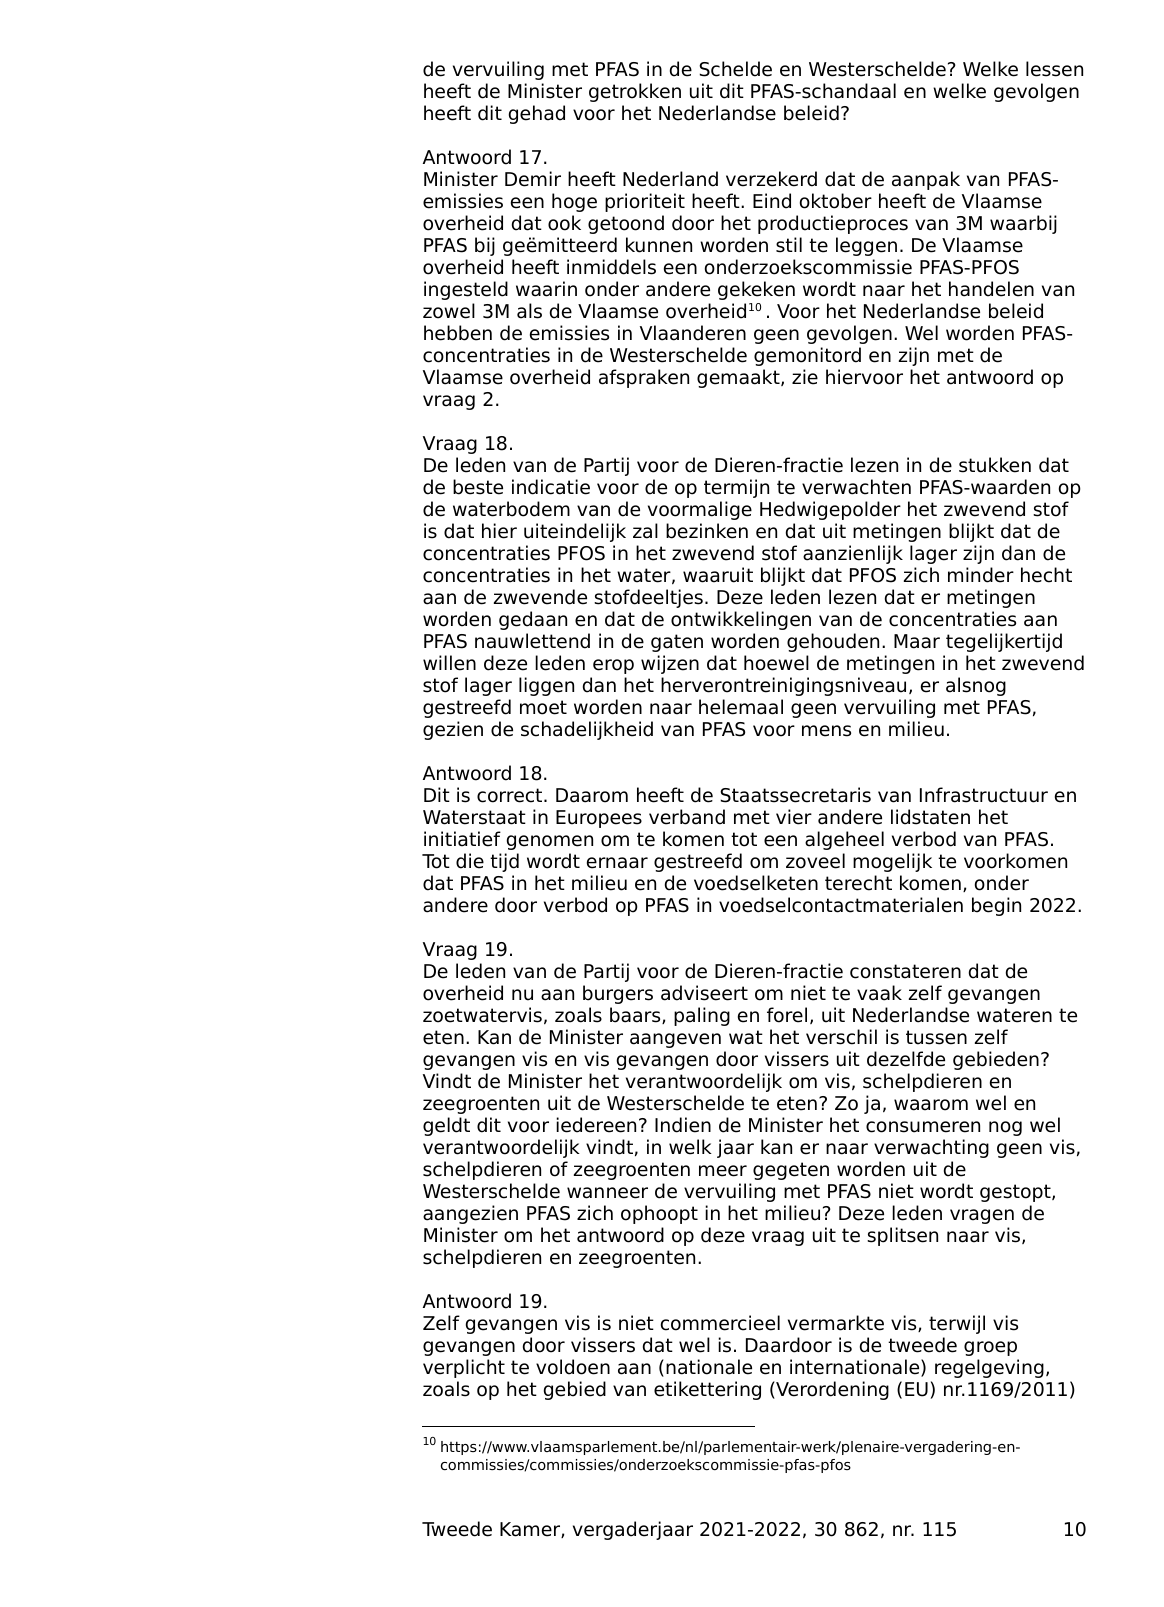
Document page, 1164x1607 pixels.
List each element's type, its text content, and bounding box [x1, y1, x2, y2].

text de vervuiling met PFAS in de Schelde en Westerschelde? Welke lessen heeft de Minister getrokken uit dit PFAS-schandaal en welke gevolgen heeft dit gehad voor het Nederlandse beleid? [422, 59, 1087, 125]
text De leden van de Partij voor de Dieren-fractie lezen in de stukken dat de beste indicatie voor de op termijn te verwachten PFAS-waarden op de waterbodem van de voormalige Hedwigepolder het zwevend stof is dat hier uiteindelijk zal bezinken en dat uit metingen blijkt dat de concentraties PFOS in het zwevend stof aanzienlijk lager zijn dan de concentraties in het water, waaruit blijkt dat PFOS zich minder hecht aan de zwevende stofdeeltjes. Deze leden lezen dat er metingen worden gedaan en dat de ontwikkelingen van de concentraties aan PFAS nauwlettend in de gaten worden gehouden. Maar tegelijkertijd willen deze leden erop wijzen dat hoewel de metingen in het zwevend stof lager liggen dan het herverontreinigingsniveau, er alsnog gestreefd moet worden naar helemaal geen vervuiling met PFAS, gezien de schadelijkheid van PFAS voor mens en milieu. [422, 455, 1087, 741]
text https://www.vlaamsparlement.be/nl/parlementair-werk/plenaire-vergadering-en-commissies/commissies/onderzoekscommissie-pfas-pfos [422, 1435, 1087, 1474]
text Antwoord 17. [422, 147, 1087, 169]
text Vraag 18. [422, 433, 1087, 455]
text Antwoord 18. [422, 763, 1087, 785]
text Zelf gevangen vis is niet commercieel vermarkte vis, terwijl vis gevangen door vissers dat wel is. Daardoor is de tweede groep verplicht te voldoen aan (nationale en internationale) regelgeving, zoals op het gebied van etikettering (Verordening (EU) nr.1169/2011) [422, 1313, 1087, 1401]
text Antwoord 19. [422, 1291, 1087, 1313]
text De leden van de Partij voor de Dieren-fractie constateren dat de overheid nu aan burgers adviseert om niet te vaak zelf gevangen zoetwatervis, zoals baars, paling en forel, uit Nederlandse wateren te eten. Kan de Minister aangeven wat het verschil is tussen zelf gevangen vis en vis gevangen door vissers uit dezelfde gebieden? Vindt de Minister het verantwoordelijk om vis, schelpdieren en zeegroenten uit de Westerschelde te eten? Zo ja, waarom wel en geldt dit voor iedereen? Indien de Minister het consumeren nog wel verantwoordelijk vindt, in welk jaar kan er naar verwachting geen vis, schelpdieren of zeegroenten meer gegeten worden uit de Westerschelde wanneer de vervuiling met PFAS niet wordt gestopt, aangezien PFAS zich ophoopt in het milieu? Deze leden vragen de Minister om het antwoord op deze vraag uit te splitsen naar vis, schelpdieren en zeegroenten. [422, 961, 1087, 1269]
text Vraag 19. [422, 939, 1087, 961]
text Minister Demir heeft Nederland verzekerd dat de aanpak van PFAS-emissies een hoge prioriteit heeft. Eind oktober heeft de Vlaamse overheid dat ook getoond door het productieproces van 3M waarbij PFAS bij geëmitteerd kunnen worden stil te leggen. De Vlaamse overheid heeft inmiddels een onderzoekscommissie PFAS-PFOS ingesteld waarin onder andere gekeken wordt naar het handelen van zowel 3M als de Vlaamse overheid. Voor het Nederlandse beleid hebben de emissies in Vlaanderen geen gevolgen. Wel worden PFAS-concentraties in de Westerschelde gemonitord en zijn met de Vlaamse overheid afspraken gemaakt, zie hiervoor het antwoord op vraag 2. [422, 169, 1087, 411]
text Dit is correct. Daarom heeft de Staatssecretaris van Infrastructuur en Waterstaat in Europees verband met vier andere lidstaten het initiatief genomen om te komen tot een algeheel verbod van PFAS. Tot die tijd wordt ernaar gestreefd om zoveel mogelijk te voorkomen dat PFAS in het milieu en de voedselketen terecht komen, onder andere door verbod op PFAS in voedselcontactmaterialen begin 2022. [422, 785, 1087, 917]
